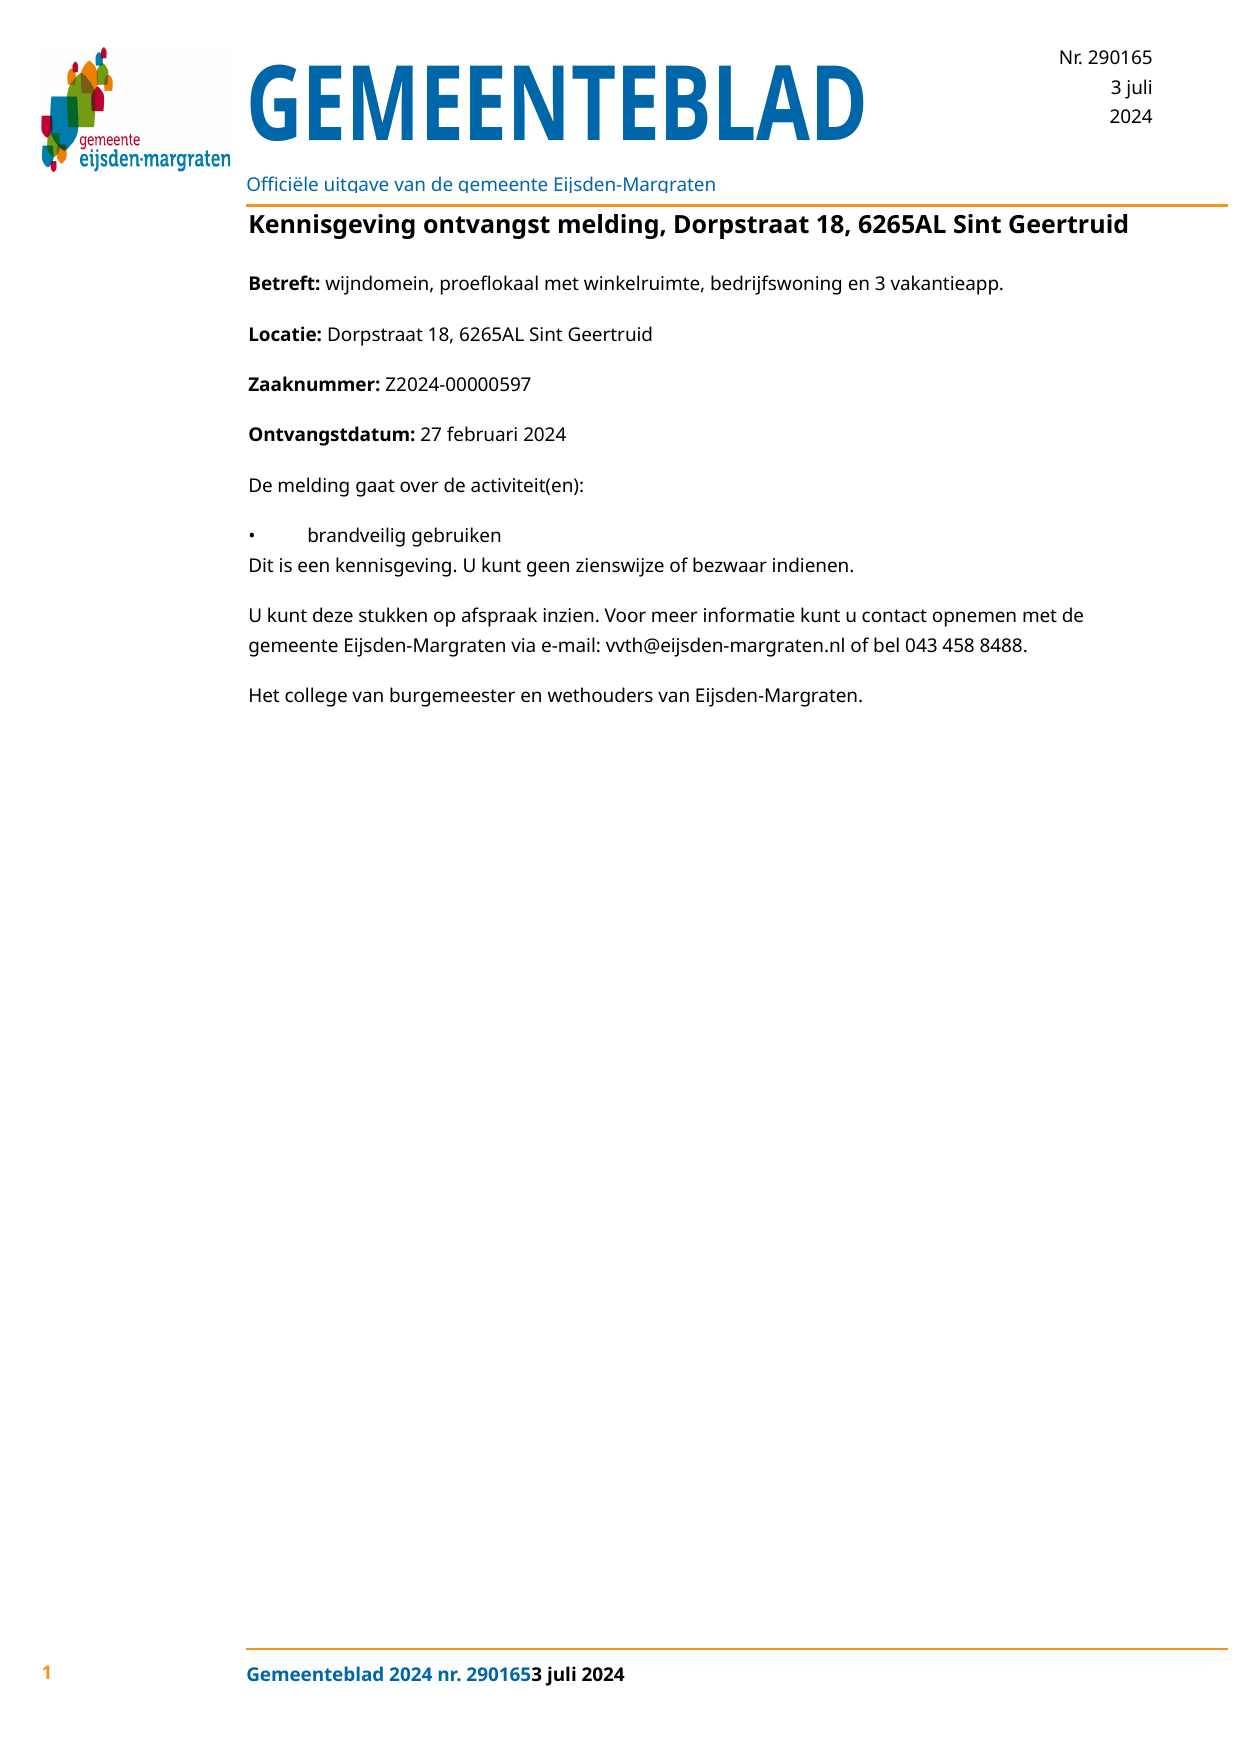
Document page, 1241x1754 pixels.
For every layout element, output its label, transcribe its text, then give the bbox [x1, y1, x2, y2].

text De melding gaat over de activiteit(en): [248, 472, 1152, 498]
text Ontvangstdatum: 27 februari 2024 [248, 422, 1152, 447]
text Locatie: Dorpstraat 18, 6265AL Sint Geertruid [248, 321, 1152, 346]
text Kennisgeving ontvangst melding, Dorpstraat 18, 6265AL Sint Geertruid [248, 207, 1152, 241]
list brandveilig gebruiken [248, 522, 1152, 548]
text Betreft: wijndomein, proeflokaal met winkelruimte, bedrijfswoning en 3 vakantieapp. [248, 270, 1152, 296]
text Het college van burgemeester en wethouders van Eijsden-Margraten. [248, 682, 1152, 708]
text Dit is een kennisgeving. U kunt geen zienswijze of bezwaar indienen. [248, 552, 1152, 578]
text U kunt deze stukken op afspraak inzien. Voor meer informatie kunt u contact opnemen met de gemeente Eijsden-Margraten via e-mail: vvth@eijsden-margraten.nl of bel 043 458 8488. [248, 602, 1152, 658]
text Zaaknummer: Z2024-00000597 [248, 371, 1152, 397]
picture [41, 47, 231, 172]
